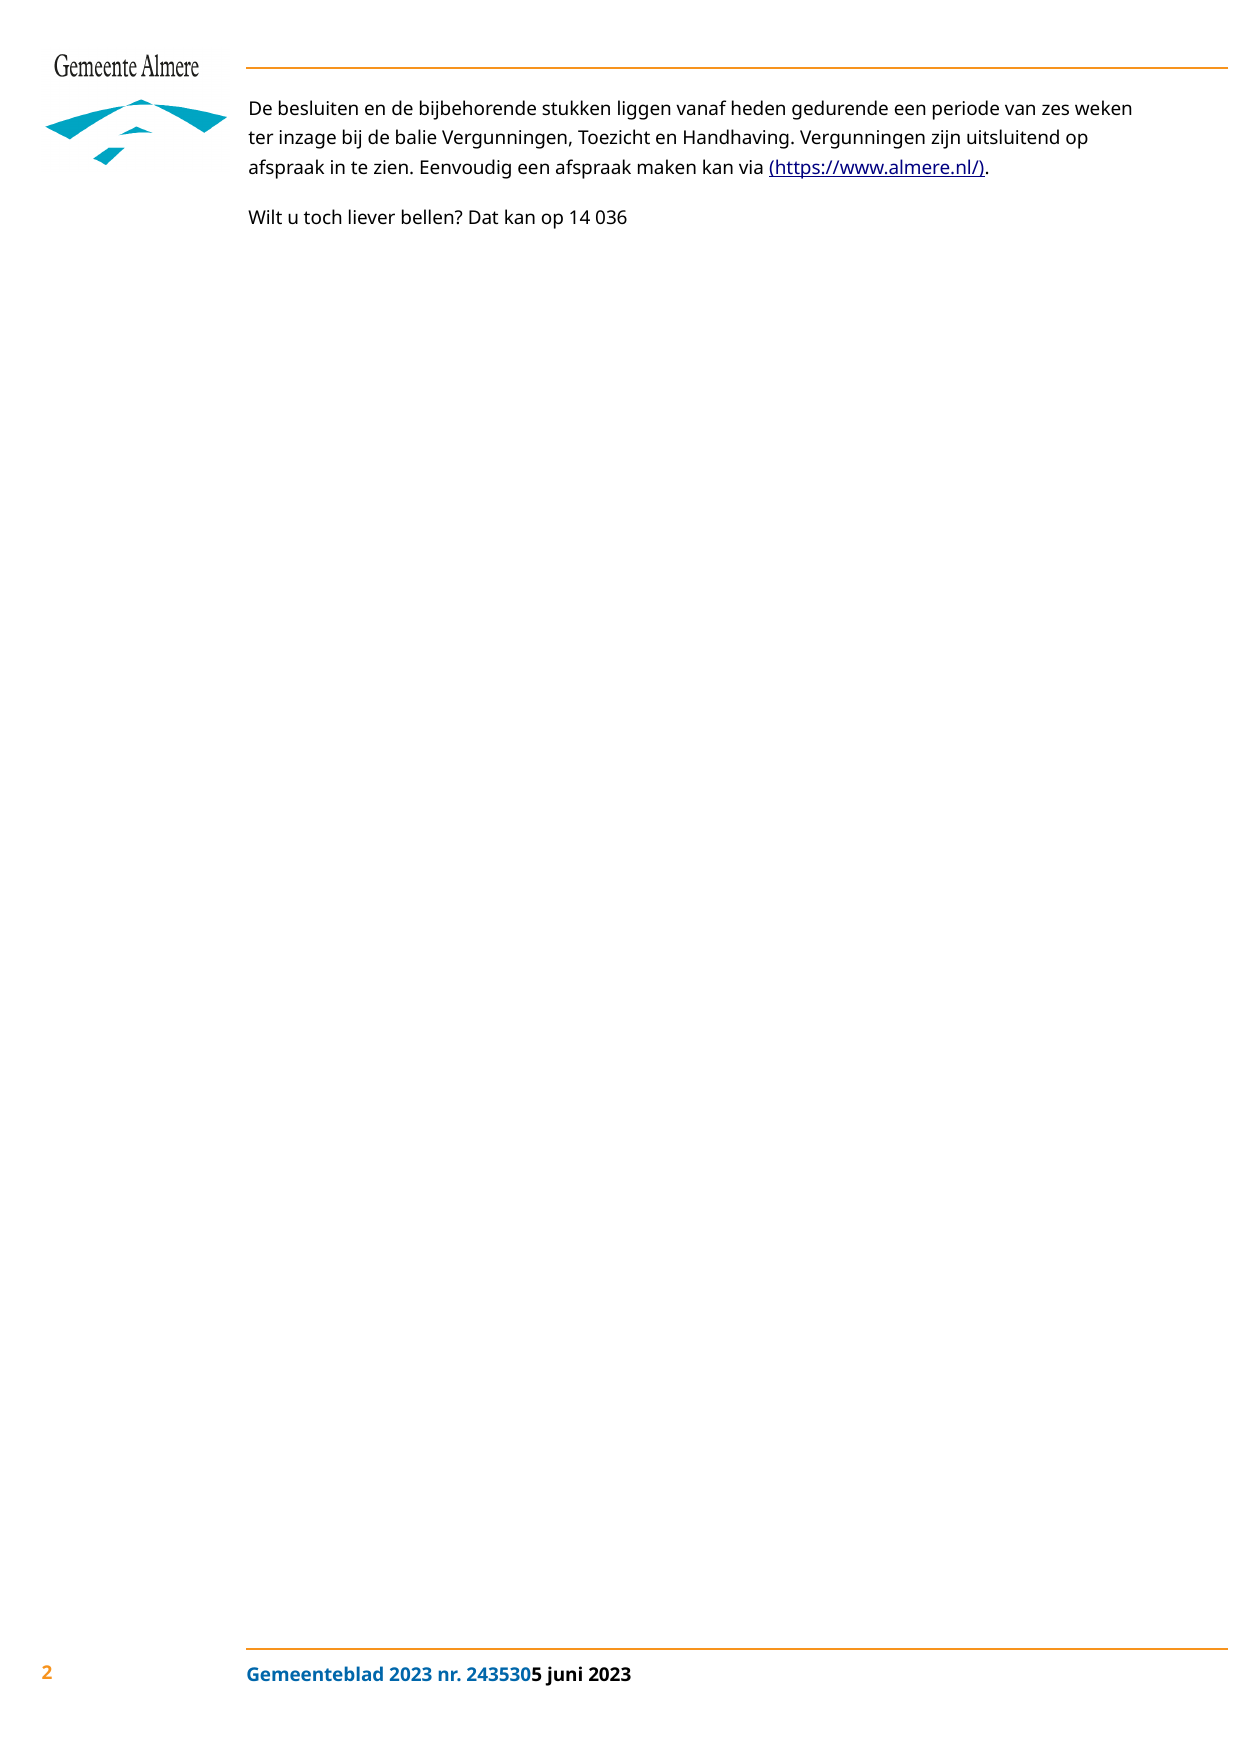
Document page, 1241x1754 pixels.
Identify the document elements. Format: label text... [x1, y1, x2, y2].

picture [41, 47, 231, 172]
text Wilt u toch liever bellen? Dat kan op 14 036 [248, 204, 1152, 230]
text De besluiten en de bijbehorende stukken liggen vanaf heden gedurende een periode van zes weken ter inzage bij de balie Vergunningen, Toezicht en Handhaving. Vergunningen zijn uitsluitend op afspraak in te zien. Eenvoudig een afspraak maken kan via (https://www.almere.nl/). [248, 95, 1152, 180]
